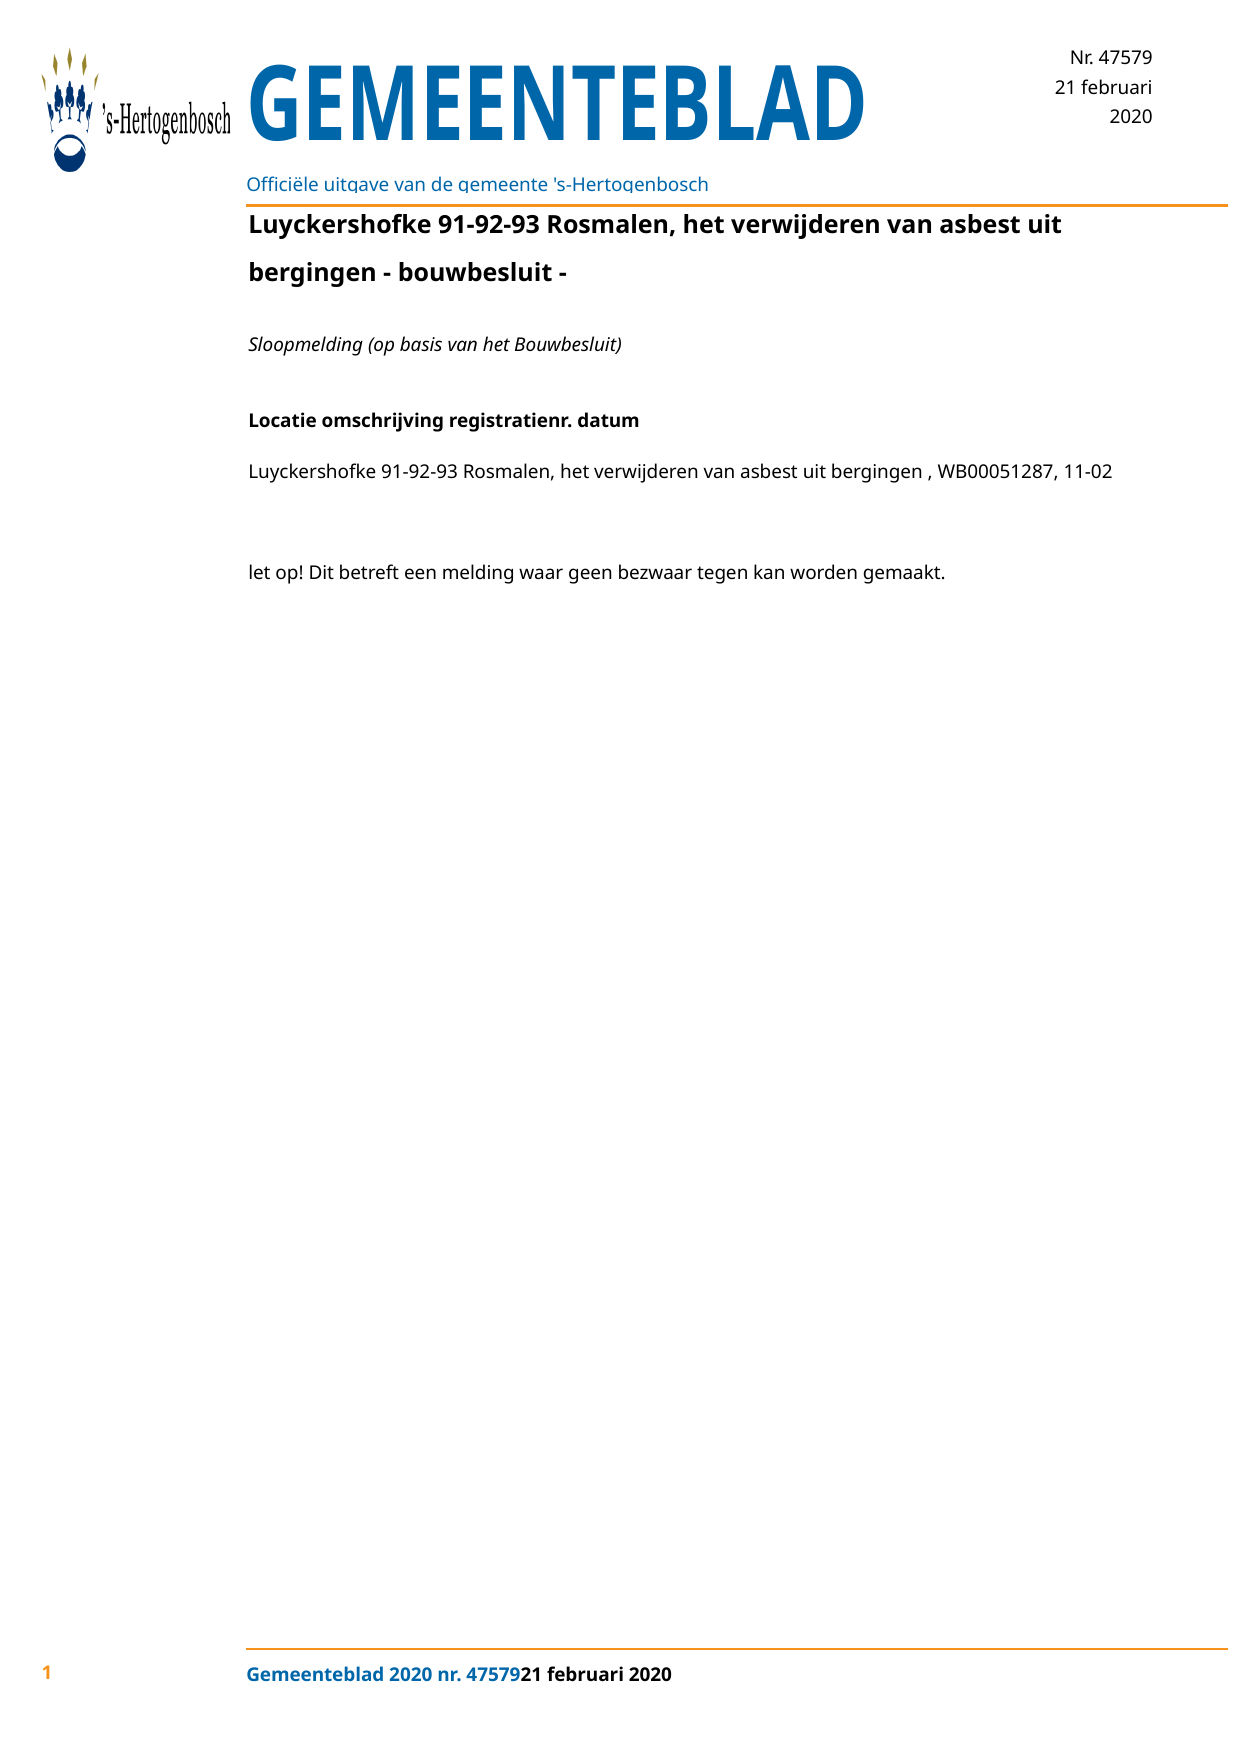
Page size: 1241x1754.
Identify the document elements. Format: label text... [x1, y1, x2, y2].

text let op! Dit betreft een melding waar geen bezwaar tegen kan worden gemaakt. [248, 559, 1152, 584]
picture [41, 47, 231, 172]
text Sloopmelding (op basis van het Bouwbesluit) [248, 331, 1152, 357]
text Locatie omschrijving registratienr. datum [248, 408, 1152, 433]
text Luyckershofke 91-92-93 Rosmalen, het verwijderen van asbest uit bergingen - bouwbesluit - [248, 207, 1152, 288]
text Luyckershofke 91-92-93 Rosmalen, het verwijderen van asbest uit bergingen , WB00051287, 11-02 [248, 458, 1152, 484]
